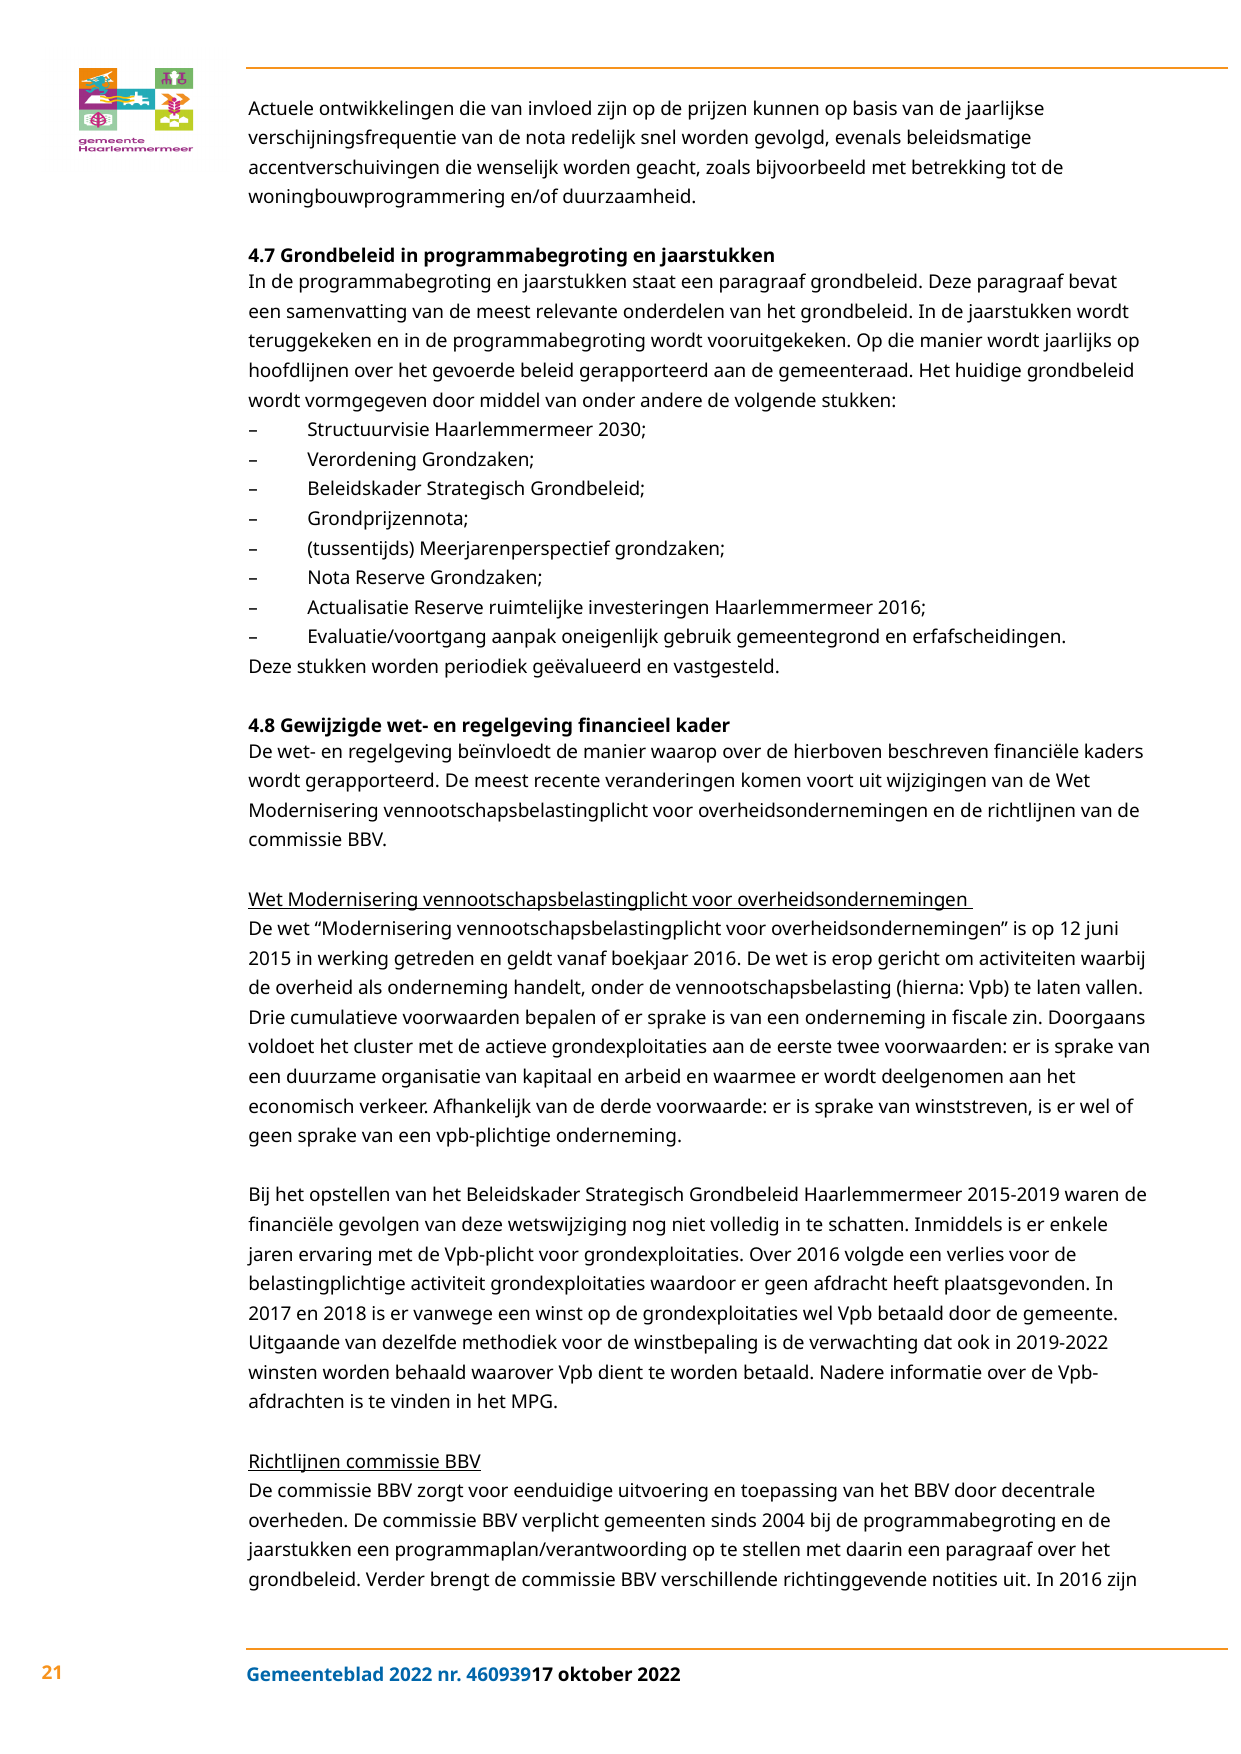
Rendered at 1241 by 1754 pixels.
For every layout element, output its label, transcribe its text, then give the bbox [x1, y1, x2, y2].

list Actualisatie Reserve ruimtelijke investeringen Haarlemmermeer 2016; [248, 594, 1152, 619]
list Evaluatie/voortgang aanpak oneigenlijk gebruik gemeentegrond en erfafscheidingen. [248, 623, 1152, 649]
text Bij het opstellen van het Beleidskader Strategisch Grondbeleid Haarlemmermeer 2015-2019 waren de financiële gevolgen van deze wetswijziging nog niet volledig in te schatten. Inmiddels is er enkele jaren ervaring met de Vpb-plicht voor grondexploitaties. Over 2016 volgde een verlies voor de belastingplichtige activiteit grondexploitaties waardoor er geen afdracht heeft plaatsgevonden. In 2017 en 2018 is er vanwege een winst op de grondexploitaties wel Vpb betaald door de gemeente. Uitgaande van dezelfde methodiek voor de winstbepaling is de verwachting dat ook in 2019-2022 winsten worden behaald waarover Vpb dient te worden betaald. Nadere informatie over de Vpb-afdrachten is te vinden in het MPG. [248, 1182, 1152, 1414]
text 4.7 Grondbeleid in programmabegroting en jaarstukken [248, 243, 1152, 268]
list Nota Reserve Grondzaken; [248, 564, 1152, 590]
text Actuele ontwikkelingen die van invloed zijn op de prijzen kunnen op basis van de jaarlijkse verschijningsfrequentie van de nota redelijk snel worden gevolgd, evenals beleidsmatige accentverschuivingen die wenselijk worden geacht, zoals bijvoorbeeld met betrekking tot de woningbouwprogrammering en/of duurzaamheid. [248, 95, 1152, 209]
list Beleidskader Strategisch Grondbeleid; [248, 476, 1152, 501]
list (tussentijds) Meerjarenperspectief grondzaken; [248, 535, 1152, 560]
text In de programmabegroting en jaarstukken staat een paragraaf grondbeleid. Deze paragraaf bevat een samenvatting van de meest relevante onderdelen van het grondbeleid. In de jaarstukken wordt teruggekeken en in de programmabegroting wordt vooruitgekeken. Op die manier wordt jaarlijks op hoofdlijnen over het gevoerde beleid gerapporteerd aan de gemeenteraad. Het huidige grondbeleid wordt vormgegeven door middel van onder andere de volgende stukken: [248, 268, 1152, 412]
text Richtlijnen commissie BBV [248, 1448, 1152, 1474]
text Wet Modernisering vennootschapsbelastingplicht voor overheidsondernemingen [248, 886, 1152, 912]
list Verordening Grondzaken; [248, 446, 1152, 472]
text De wet- en regelgeving beïnvloedt de manier waarop over de hierboven beschreven financiële kaders wordt gerapporteerd. De meest recente veranderingen komen voort uit wijzigingen van de Wet Modernisering vennootschapsbelastingplicht voor overheidsondernemingen en de richtlijnen van de commissie BBV. [248, 738, 1152, 852]
text De wet “Modernisering vennootschapsbelastingplicht voor overheidsondernemingen” is op 12 juni 2015 in werking getreden en geldt vanaf boekjaar 2016. De wet is erop gericht om activiteiten waarbij de overheid als onderneming handelt, onder de vennootschapsbelasting (hierna: Vpb) te laten vallen. Drie cumulatieve voorwaarden bepalen of er sprake is van een onderneming in fiscale zin. Doorgaans voldoet het cluster met de actieve grondexploitaties aan de eerste twee voorwaarden: er is sprake van een duurzame organisatie van kapitaal en arbeid en waarmee er wordt deelgenomen aan het economisch verkeer. Afhankelijk van de derde voorwaarde: er is sprake van winststreven, is er wel of geen sprake van een vpb-plichtige onderneming. [248, 915, 1152, 1148]
text Deze stukken worden periodiek geëvalueerd en vastgesteld. [248, 653, 1152, 679]
list Structuurvisie Haarlemmermeer 2030; [248, 416, 1152, 442]
list Grondprijzennota; [248, 505, 1152, 531]
text 4.8 Gewijzigde wet- en regelgeving financieel kader [248, 712, 1152, 738]
picture [41, 47, 231, 172]
text De commissie BBV zorgt voor eenduidige uitvoering en toepassing van het BBV door decentrale overheden. De commissie BBV verplicht gemeenten sinds 2004 bij de programmabegroting en de jaarstukken een programmaplan/verantwoording op te stellen met daarin een paragraaf over het grondbeleid. Verder brengt de commissie BBV verschillende richtinggevende notities uit. In 2016 zijn [248, 1477, 1152, 1592]
